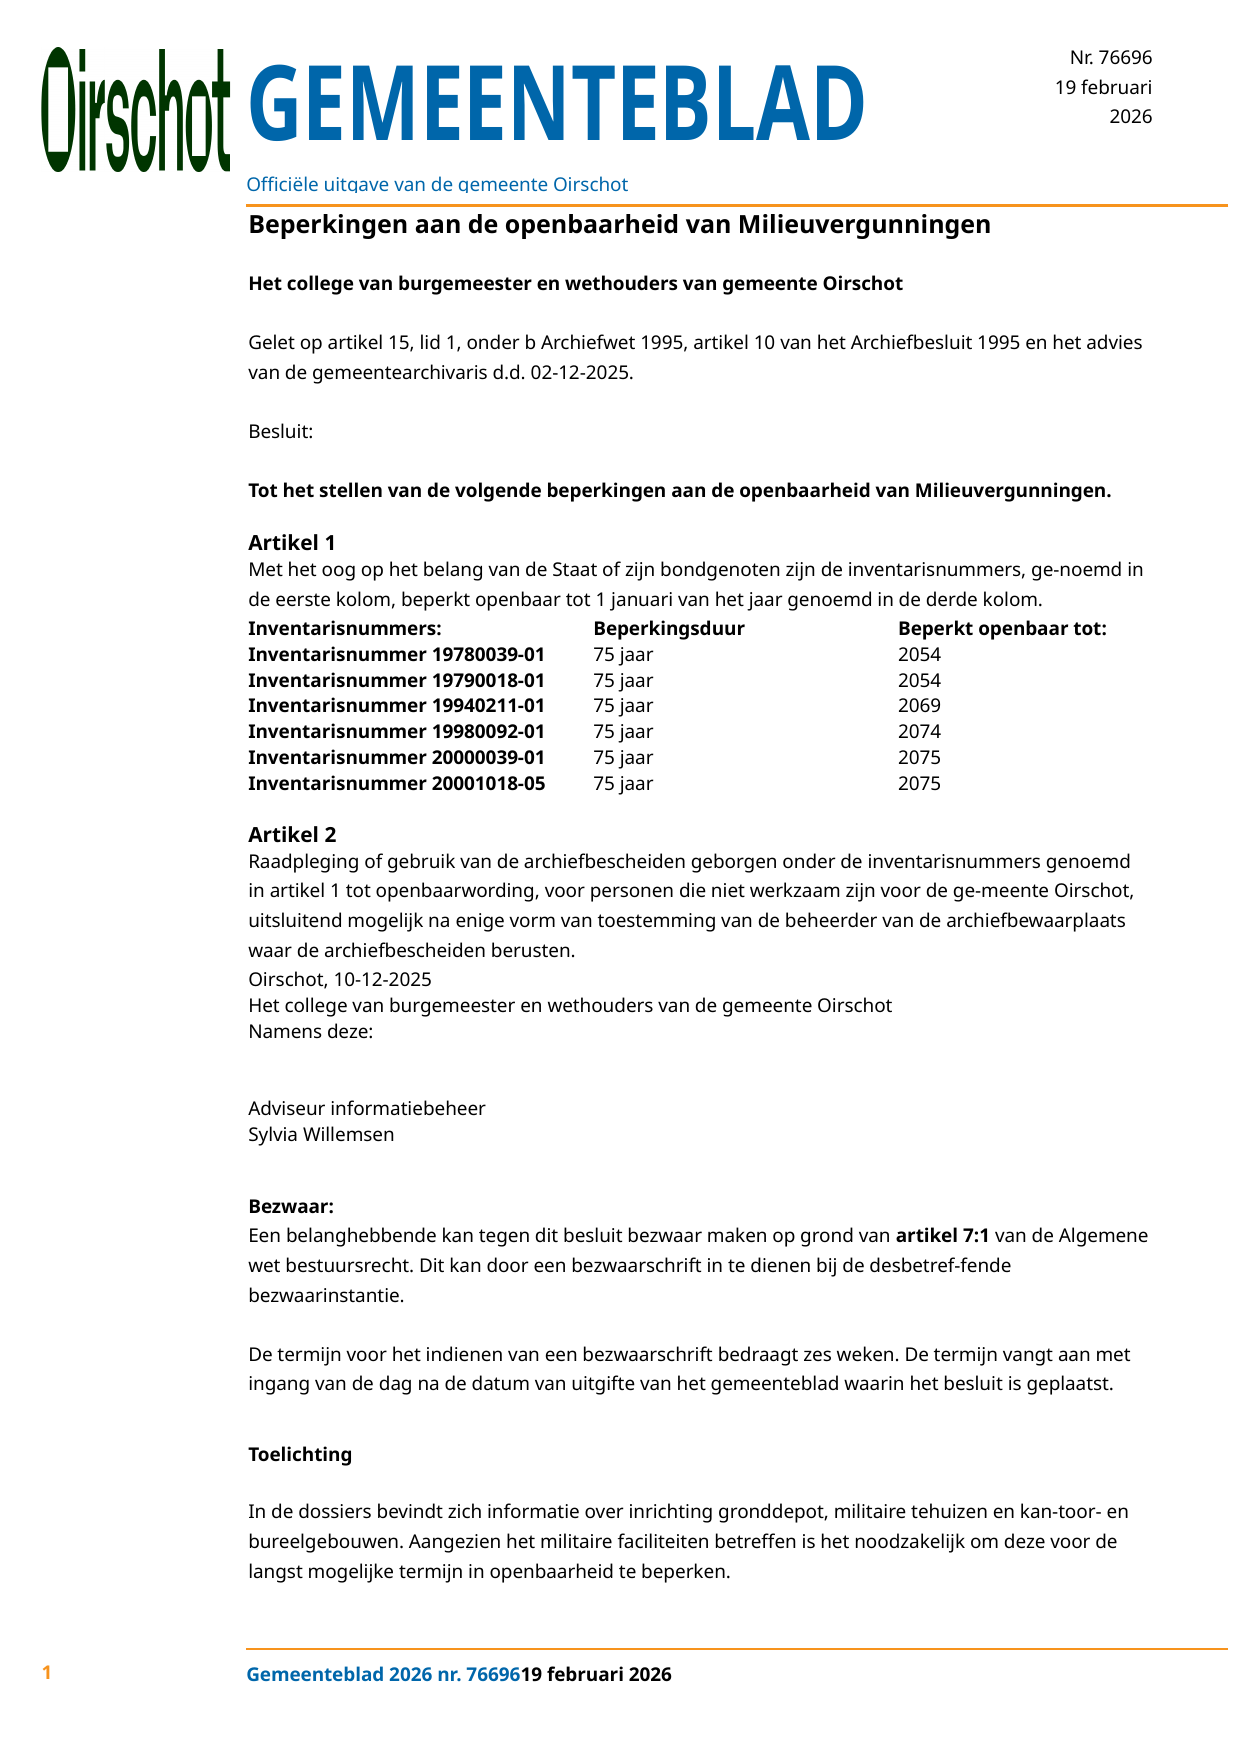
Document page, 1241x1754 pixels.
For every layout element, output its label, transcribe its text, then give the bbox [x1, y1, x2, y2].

table_cell Inventarisnummer 19980092-01 [248, 719, 593, 744]
text Het college van burgemeester en wethouders van gemeente Oirschot [248, 270, 1152, 296]
text Met het oog op het belang van de Staat of zijn bondgenoten zijn de inventarisnummers, ge-noemd in de eerste kolom, beperkt openbaar tot 1 januari van het jaar genoemd in de derde kolom. [248, 556, 1152, 612]
picture [41, 47, 231, 172]
table_cell 75 jaar [593, 719, 898, 744]
table_cell 75 jaar [593, 744, 898, 770]
table_cell 2075 [898, 744, 1152, 770]
table_header Beperkingsduur [593, 616, 898, 641]
text Beperkingen aan de openbaarheid van Milieuvergunningen [248, 207, 1152, 241]
table_header Inventarisnummers: [248, 616, 593, 641]
text Raadpleging of gebruik van de archiefbescheiden geborgen onder de inventarisnummers genoemd in artikel 1 tot openbaarwording, voor personen die niet werkzaam zijn voor de ge-meente Oirschot, uitsluitend mogelijk na enige vorm van toestemming van de beheerder van de archiefbewaarplaats waar de archiefbescheiden berusten. [248, 848, 1152, 963]
text Een belanghebbende kan tegen dit besluit bezwaar maken op grond van artikel 7:1 van de Algemene wet bestuursrecht. Dit kan door een bezwaarschrift in te dienen bij de desbetref-fende bezwaarinstantie. [248, 1223, 1152, 1308]
text De termijn voor het indienen van een bezwaarschrift bedraagt zes weken. De termijn vangt aan met ingang van de dag na de datum van uitgifte van het gemeenteblad waarin het besluit is geplaatst. [248, 1341, 1152, 1396]
text Artikel 1 [248, 528, 1152, 556]
table_cell Inventarisnummer 19780039-01 [248, 641, 593, 667]
table_cell Inventarisnummer 19790018-01 [248, 667, 593, 693]
table_cell Inventarisnummer 20001018-05 [248, 770, 593, 796]
text Oirschot, 10-12-2025 [248, 966, 1152, 992]
table_cell 75 jaar [593, 693, 898, 718]
text Toelichting [248, 1430, 1152, 1469]
text Bezwaar: [248, 1193, 1152, 1219]
table_cell 75 jaar [593, 641, 898, 667]
text In de dossiers bevindt zich informatie over inrichting gronddepot, militaire tehuizen en kan-toor- en bureelgebouwen. Aangezien het militaire faciliteiten betreffen is het noodzakelijk om deze voor de langst mogelijke termijn in openbaarheid te beperken. [248, 1499, 1152, 1583]
text Adviseur informatiebeheer [248, 1095, 1152, 1121]
table_cell 2075 [898, 770, 1152, 796]
text Namens deze: [248, 1018, 1152, 1044]
text Besluit: [248, 418, 1152, 444]
table_cell 2054 [898, 667, 1152, 693]
text Het college van burgemeester en wethouders van de gemeente Oirschot [248, 992, 1152, 1018]
text Artikel 2 [248, 820, 1152, 848]
text Sylvia Willemsen [248, 1121, 1152, 1147]
text Gelet op artikel 15, lid 1, onder b Archiefwet 1995, artikel 10 van het Archiefbesluit 1995 en het advies van de gemeentearchivaris d.d. 02-12-2025. [248, 329, 1152, 385]
table_header Beperkt openbaar tot: [898, 616, 1152, 641]
table_cell Inventarisnummer 20000039-01 [248, 744, 593, 770]
table_cell Inventarisnummer 19940211-01 [248, 693, 593, 718]
table_cell 2069 [898, 693, 1152, 718]
table_cell 2054 [898, 641, 1152, 667]
table_cell 75 jaar [593, 667, 898, 693]
text Tot het stellen van de volgende beperkingen aan de openbaarheid van Milieuvergunningen. [248, 477, 1152, 503]
table_cell 2074 [898, 719, 1152, 744]
table_cell 75 jaar [593, 770, 898, 796]
